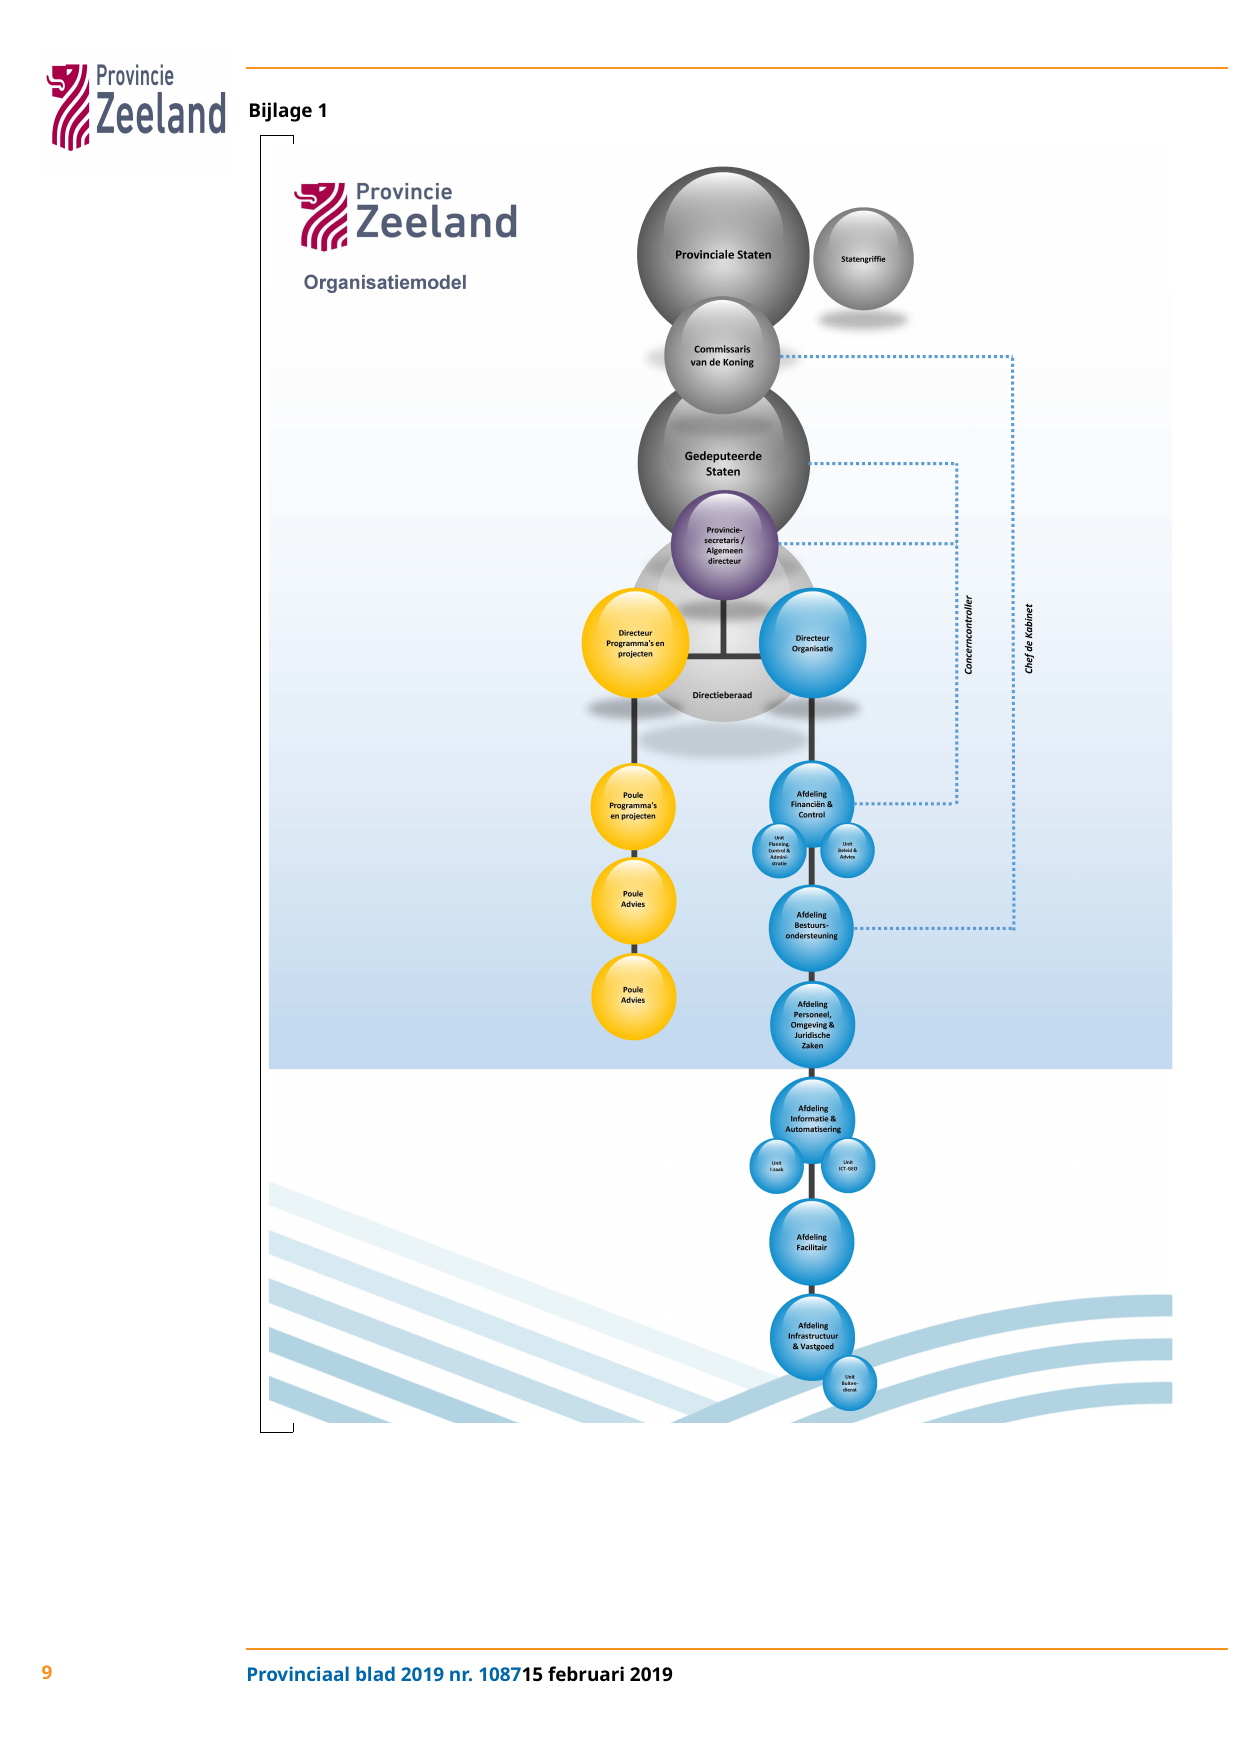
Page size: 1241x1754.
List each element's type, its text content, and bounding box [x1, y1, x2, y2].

text Bijlage 1 [248, 95, 1152, 123]
picture [41, 47, 231, 172]
